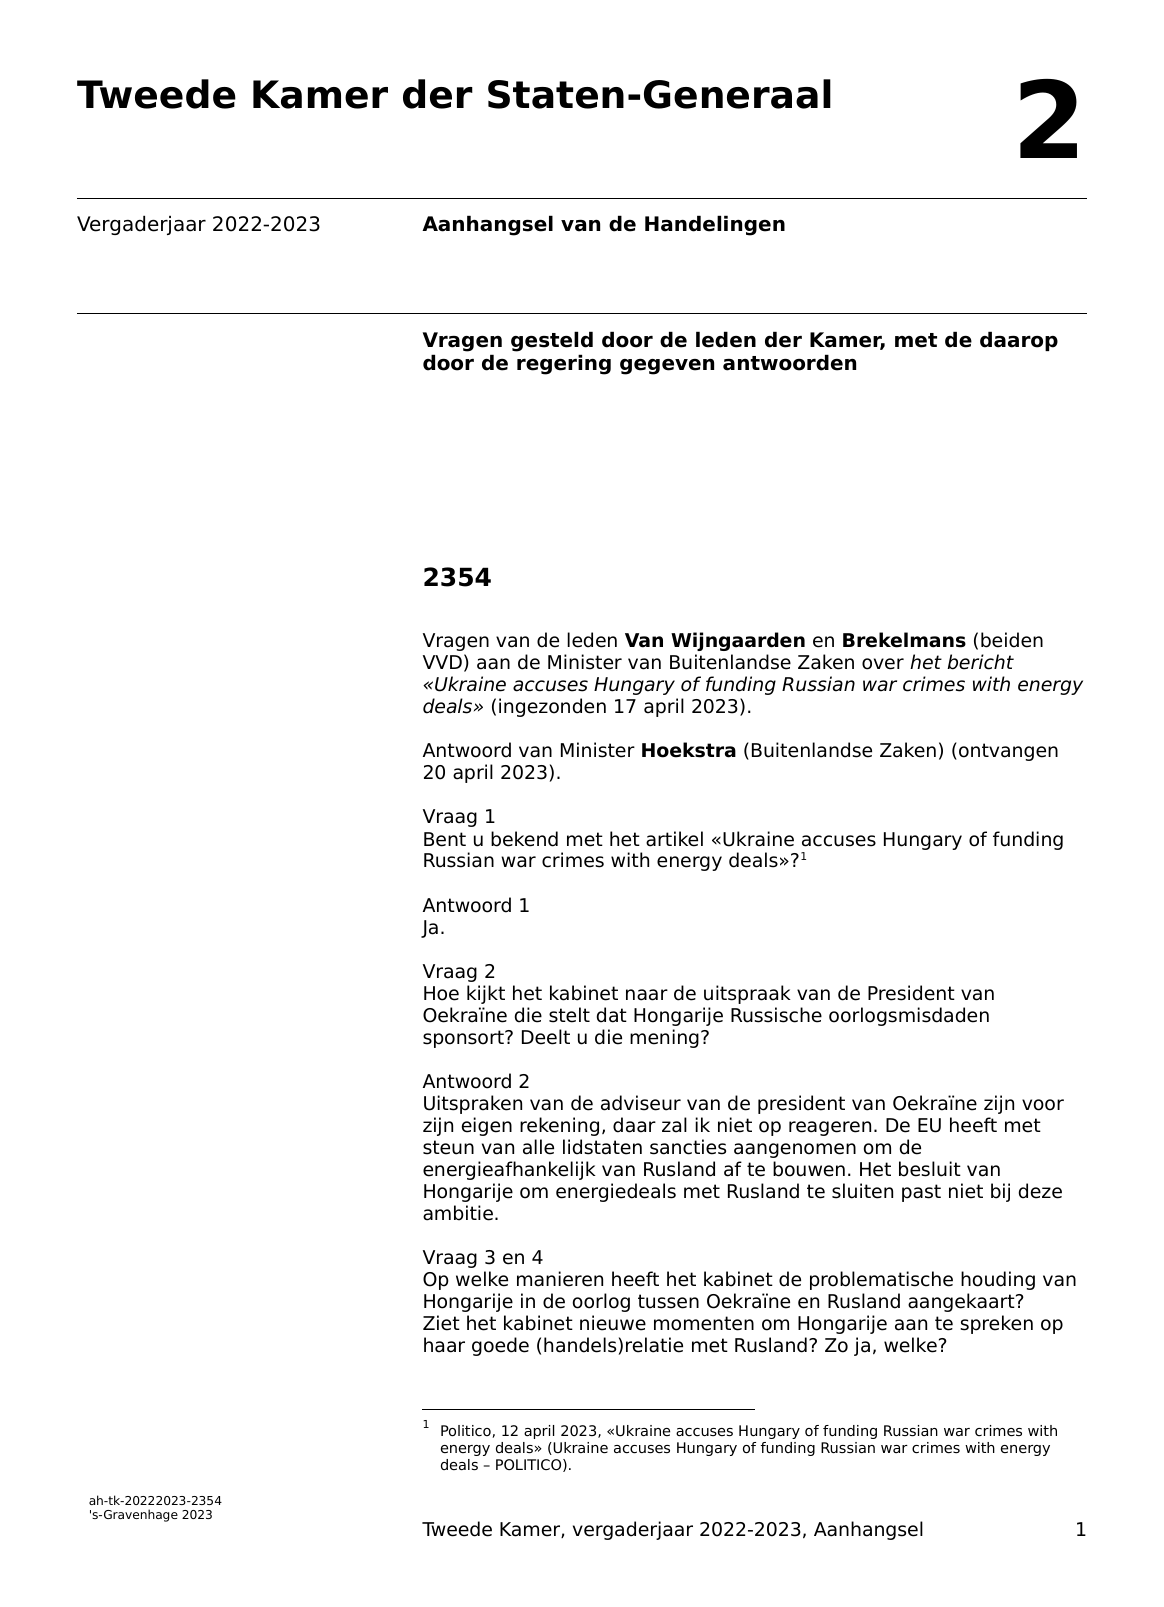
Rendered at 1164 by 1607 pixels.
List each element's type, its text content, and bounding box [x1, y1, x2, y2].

text 2354 [422, 563, 1087, 592]
text Antwoord 1 [422, 894, 1087, 917]
text ah-tk-20222023-2354 [88, 1494, 323, 1508]
text 's-Gravenhage 2023 [88, 1508, 323, 1522]
text Vraag 1 [422, 806, 1087, 828]
text Ja. [422, 917, 1087, 938]
text Vraag 3 en 4 [422, 1247, 1087, 1269]
text Op welke manieren heeft het kabinet de problematische houding van Hongarije in de oorlog tussen Oekraïne en Rusland aangekaart? [422, 1269, 1087, 1313]
text Uitspraken van de adviseur van de president van Oekraïne zijn voor zijn eigen rekening, daar zal ik niet op reageren. De EU heeft met steun van alle lidstaten sancties aangenomen om de energieafhankelijk van Rusland af te bouwen. Het besluit van Hongarije om energiedeals met Rusland te sluiten past niet bij deze ambitie. [422, 1093, 1087, 1225]
text Politico, 12 april 2023, «Ukraine accuses Hungary of funding Russian war crimes with energy deals» (Ukraine accuses Hungary of funding Russian war crimes with energy deals – POLITICO). [422, 1418, 1087, 1474]
text Antwoord 2 [422, 1071, 1087, 1093]
text Vraag 2 [422, 961, 1087, 983]
table_cell Vergaderjaar 2022-2023 [77, 199, 422, 313]
text Hoe kijkt het kabinet naar de uitspraak van de President van Oekraïne die stelt dat Hongarije Russische oorlogsmisdaden sponsort? Deelt u die mening? [422, 983, 1087, 1049]
table_cell Vragen gesteld door de leden der Kamer, met de daarop door de regering gegeven antwoorden [422, 314, 1087, 375]
text Vragen van de leden Van Wijngaarden en Brekelmans (beiden VVD) aan de Minister van Buitenlandse Zaken over het bericht «Ukraine accuses Hungary of funding Russian war crimes with energy deals» (ingezonden 17 april 2023). [422, 630, 1087, 718]
table_header Tweede Kamer der Staten-Generaal [77, 59, 886, 198]
text Ziet het kabinet nieuwe momenten om Hongarije aan te spreken op haar goede (handels)relatie met Rusland? Zo ja, welke? [422, 1313, 1087, 1357]
table_cell Aanhangsel van de Handelingen [422, 199, 1087, 313]
text Bent u bekend met het artikel «Ukraine accuses Hungary of funding Russian war crimes with energy deals»? [422, 828, 1087, 872]
table_header 2 [886, 59, 1087, 198]
table_cell [77, 314, 422, 375]
text Antwoord van Minister Hoekstra (Buitenlandse Zaken) (ontvangen 20 april 2023). [422, 740, 1087, 784]
